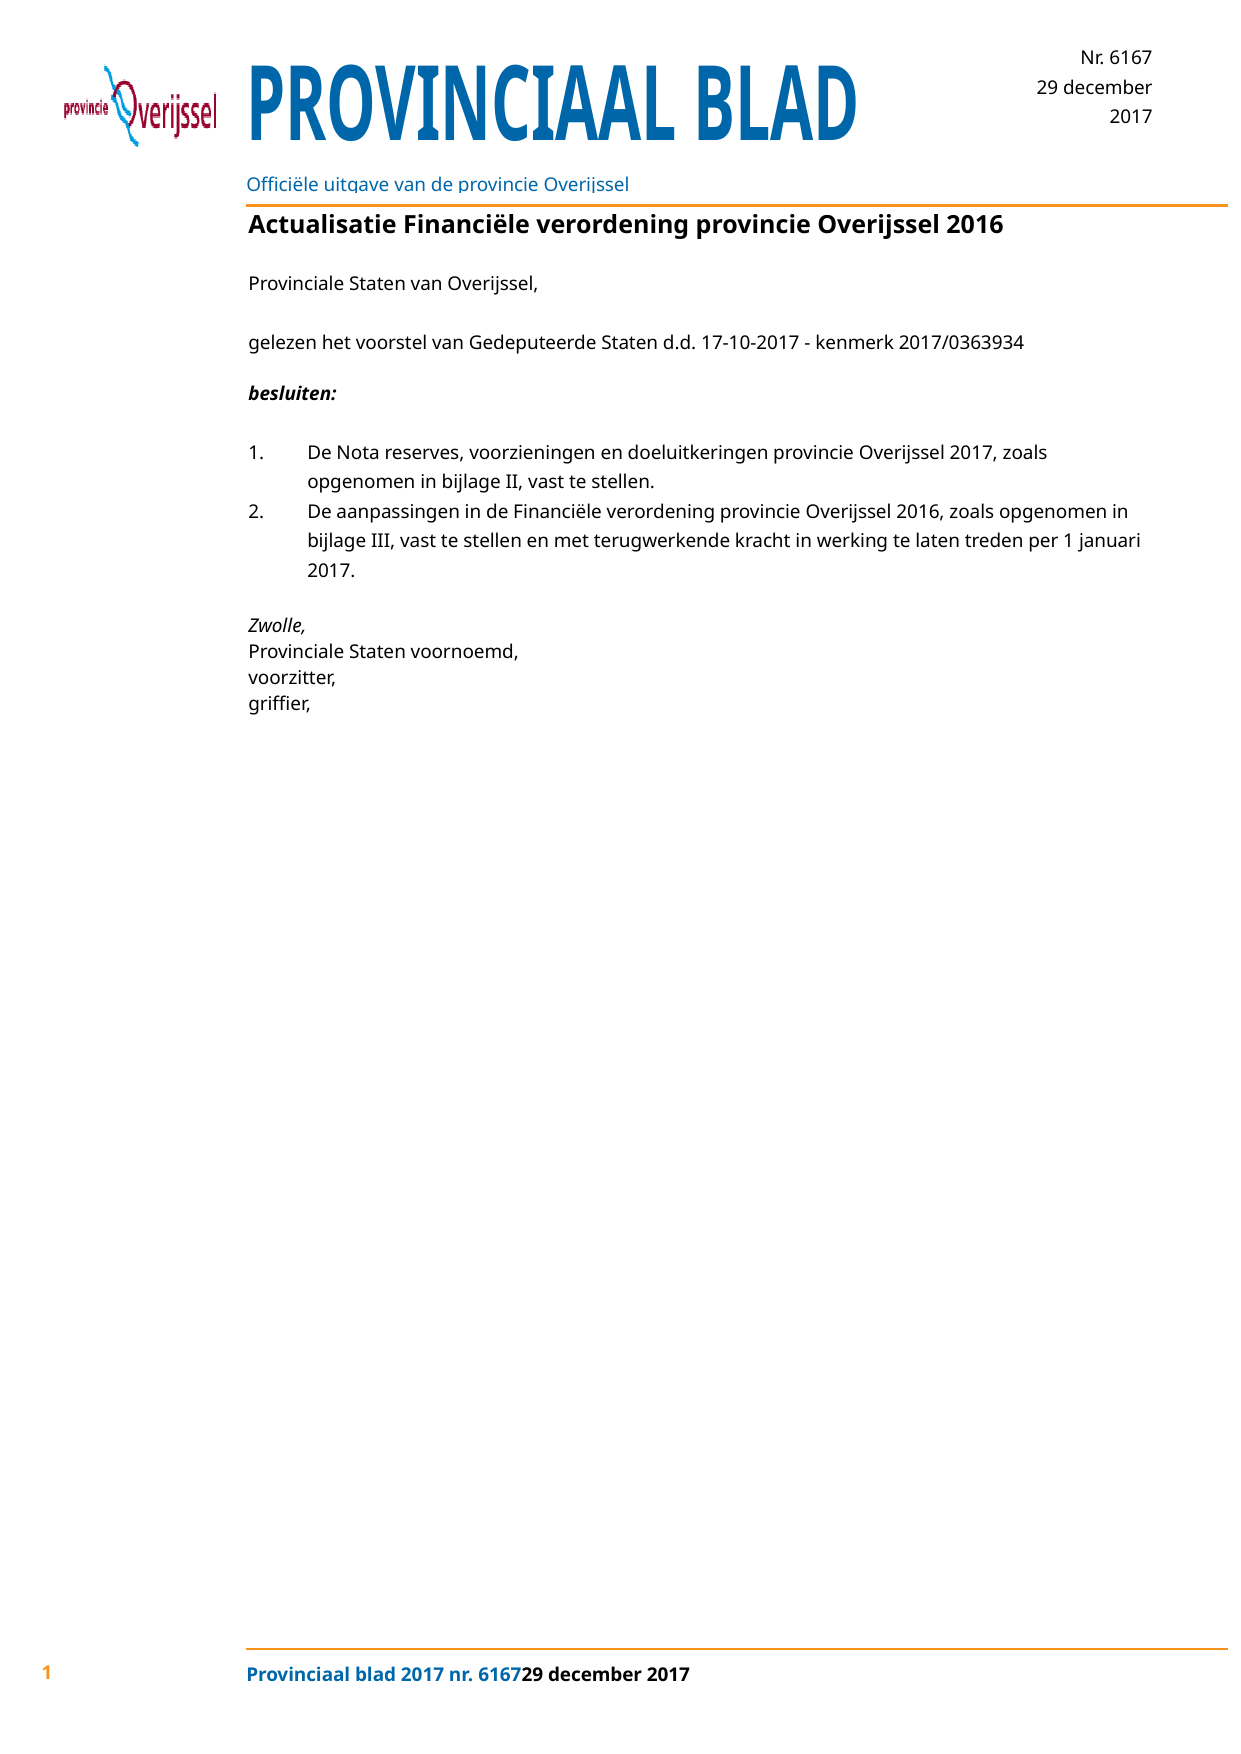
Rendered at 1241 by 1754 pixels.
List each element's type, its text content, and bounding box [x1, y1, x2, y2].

text griffier, [248, 690, 1152, 716]
picture [41, 47, 231, 172]
text Actualisatie Financiële verordening provincie Overijssel 2016 [248, 207, 1152, 241]
text besluiten: [248, 380, 1152, 406]
text gelezen het voorstel van Gedeputeerde Staten d.d. 17-10-2017 - kenmerk 2017/0363934 [248, 329, 1152, 355]
text voorzitter, [248, 664, 1152, 690]
text Zwolle, [248, 613, 1152, 638]
list De Nota reserves, voorzieningen en doeluitkeringen provincie Overijssel 2017, zoals opgenomen in bijlage II, vast te stellen. [248, 439, 1152, 494]
text Provinciale Staten van Overijssel, [248, 270, 1152, 296]
text Provinciale Staten voornoemd, [248, 638, 1152, 664]
list De aanpassingen in de Financiële verordening provincie Overijssel 2016, zoals opgenomen in bijlage III, vast te stellen en met terugwerkende kracht in werking te laten treden per 1 januari 2017. [248, 498, 1152, 583]
